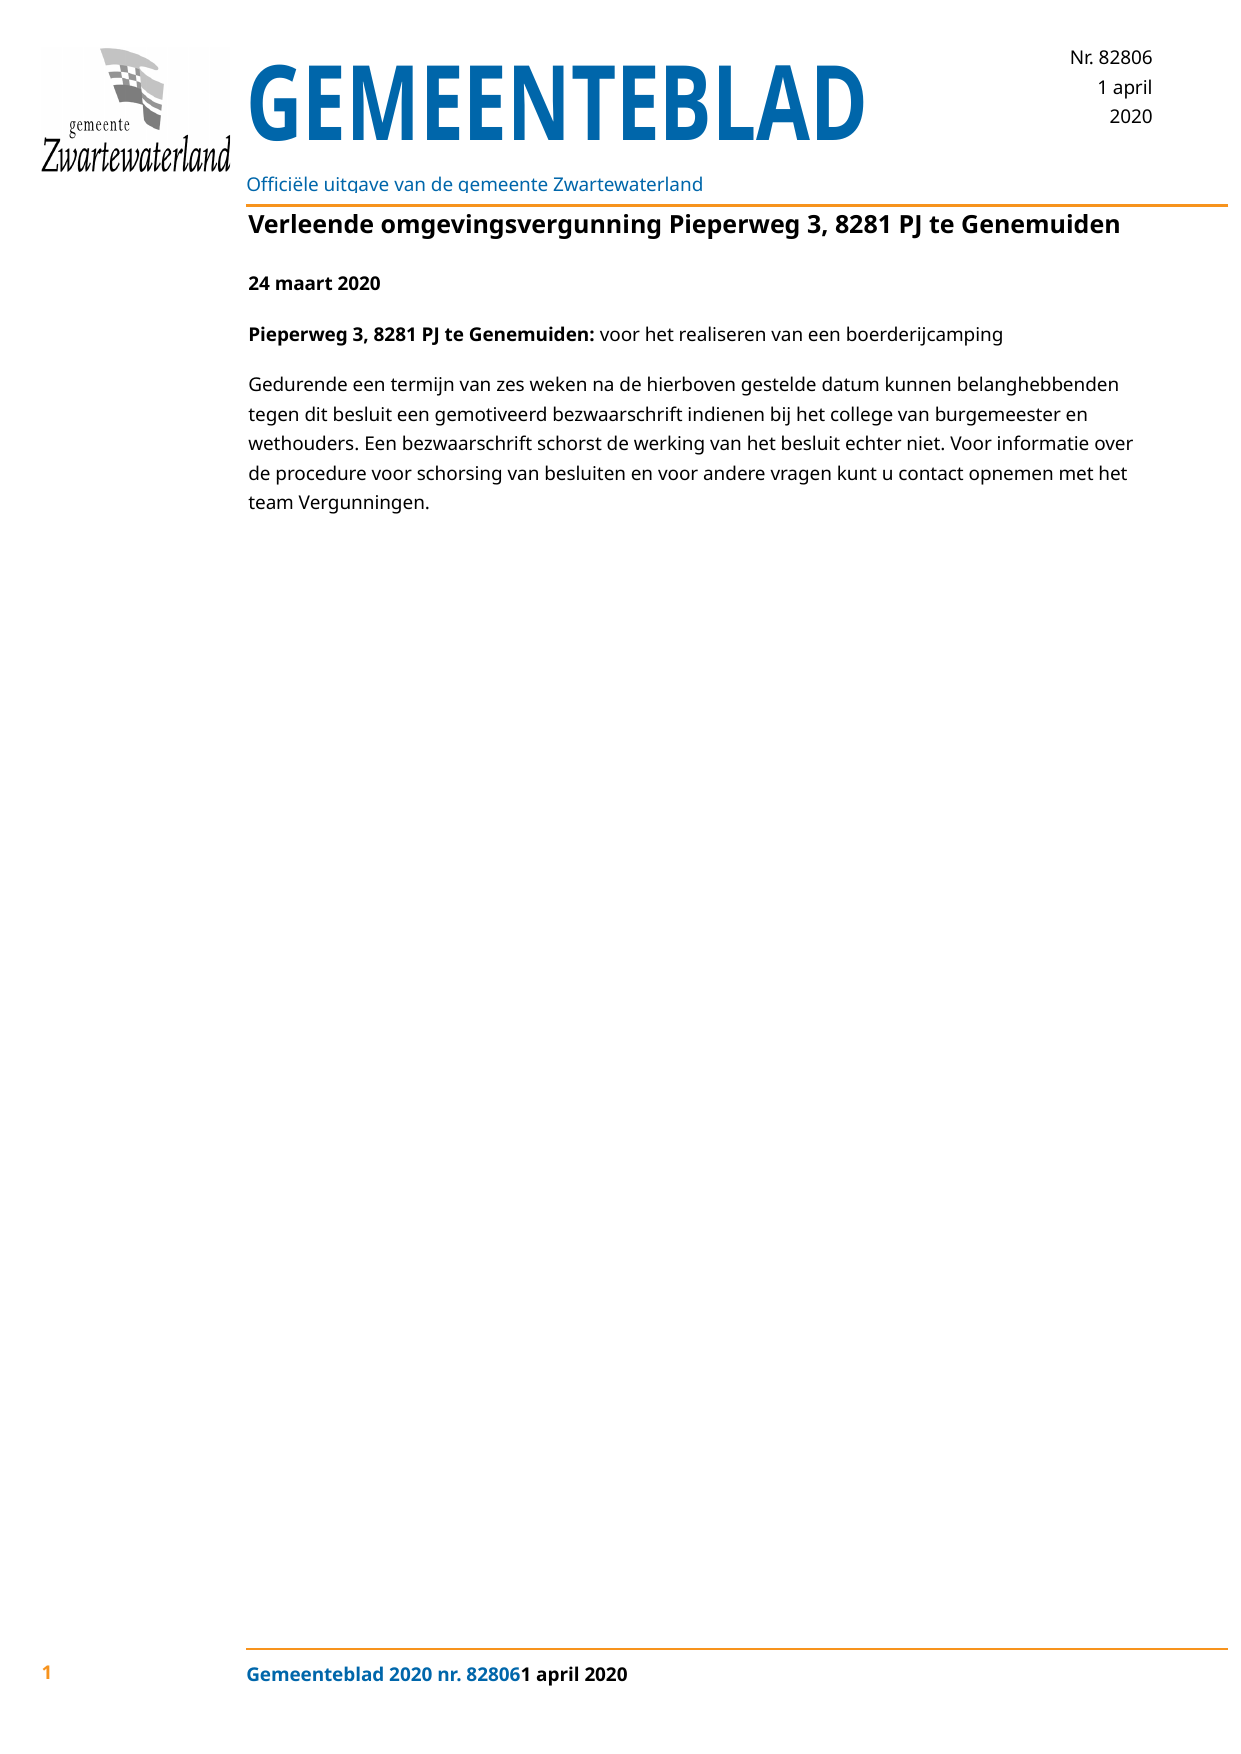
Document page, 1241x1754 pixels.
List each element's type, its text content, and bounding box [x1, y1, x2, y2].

text 24 maart 2020 [248, 270, 1152, 296]
text Gedurende een termijn van zes weken na de hierboven gestelde datum kunnen belanghebbenden tegen dit besluit een gemotiveerd bezwaarschrift indienen bij het college van burgemeester en wethouders. Een bezwaarschrift schorst de werking van het besluit echter niet. Voor informatie over de procedure voor schorsing van besluiten en voor andere vragen kunt u contact opnemen met het team Vergunningen. [248, 371, 1152, 515]
picture [41, 47, 231, 172]
text Pieperweg 3, 8281 PJ te Genemuiden: voor het realiseren van een boerderijcamping [248, 321, 1152, 346]
text Verleende omgevingsvergunning Pieperweg 3, 8281 PJ te Genemuiden [248, 207, 1152, 241]
